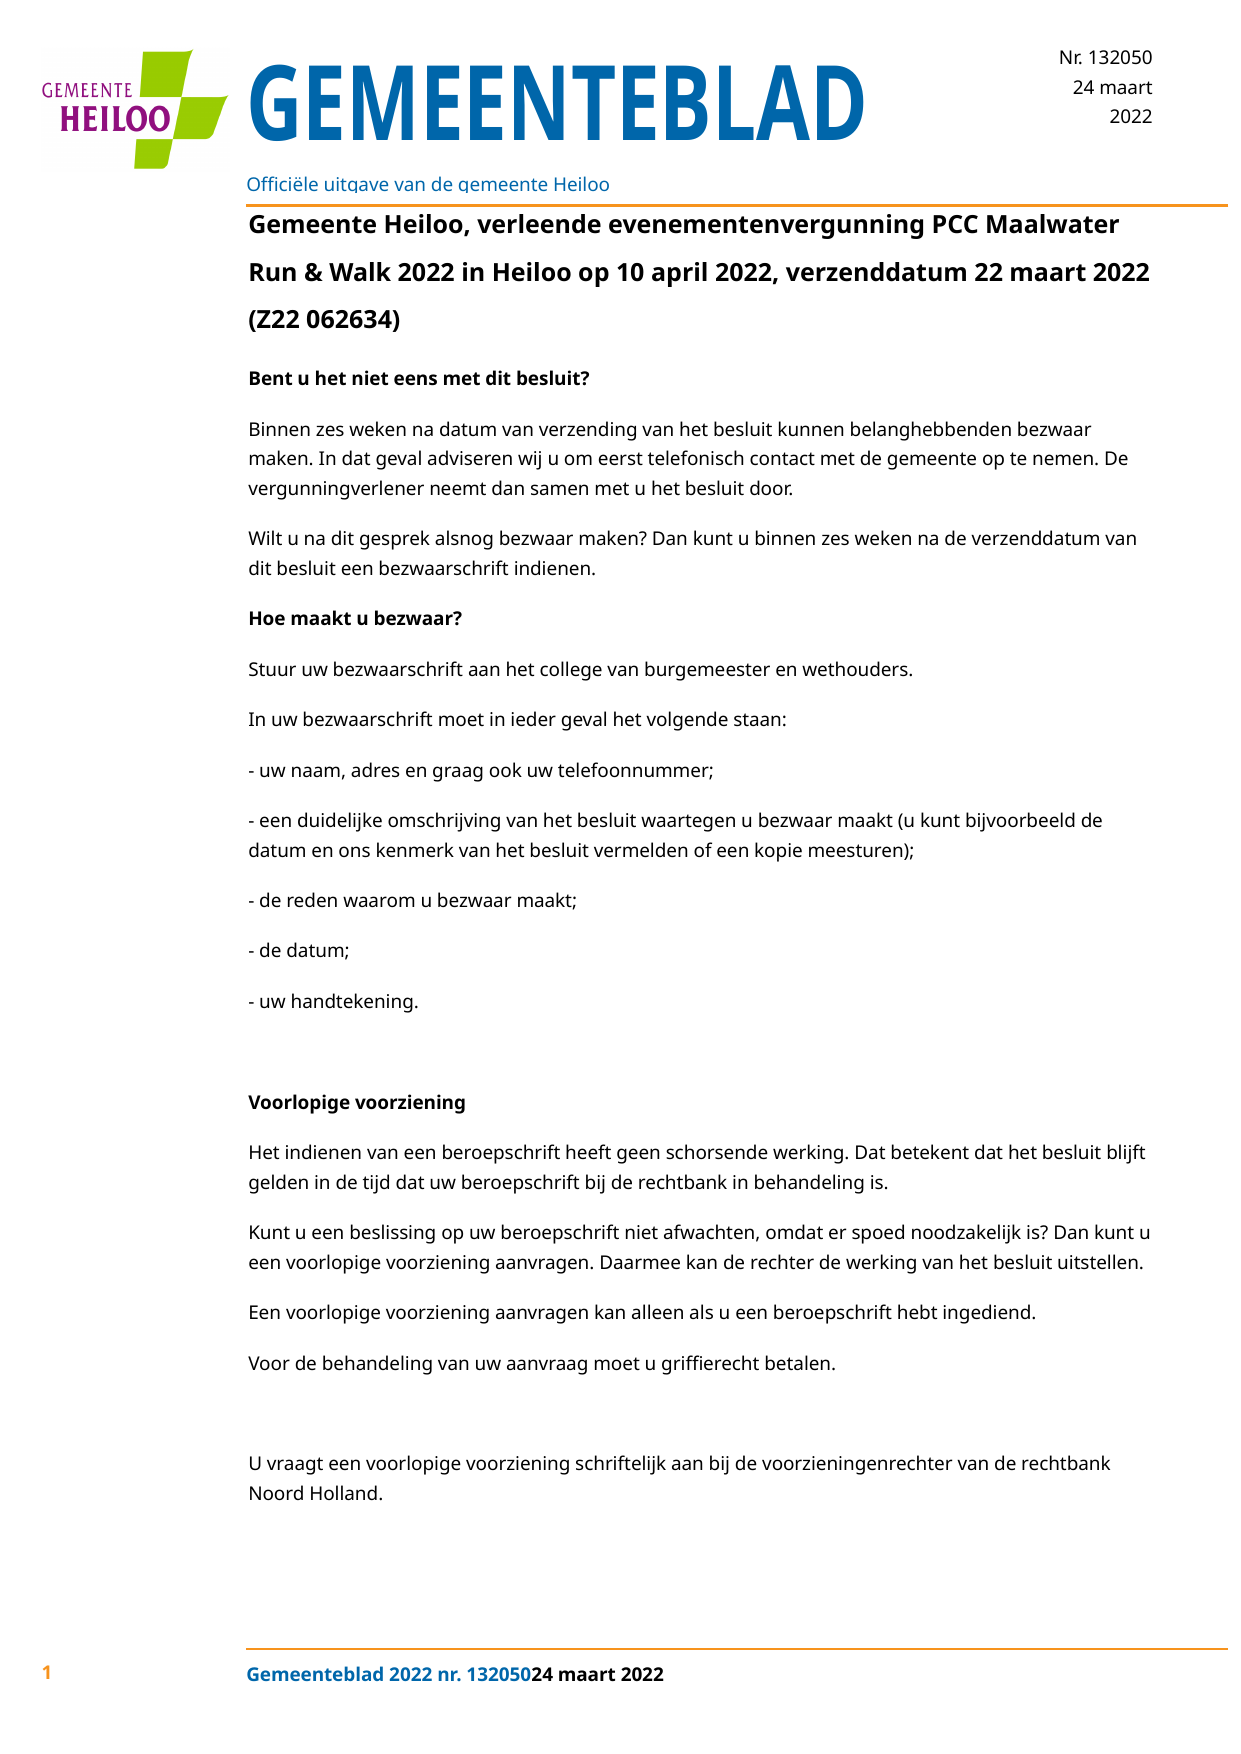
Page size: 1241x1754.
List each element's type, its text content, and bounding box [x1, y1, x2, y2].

text - een duidelijke omschrijving van het besluit waartegen u bezwaar maakt (u kunt bijvoorbeeld de datum en ons kenmerk van het besluit vermelden of een kopie meesturen); [248, 807, 1152, 862]
text Voorlopige voorziening [248, 1089, 1152, 1114]
text U vraagt een voorlopige voorziening schriftelijk aan bij de voorzieningenrechter van de rechtbank Noord Holland. [248, 1451, 1152, 1506]
text Binnen zes weken na datum van verzending van het besluit kunnen belanghebbenden bezwaar maken. In dat geval adviseren wij u om eerst telefonisch contact met de gemeente op te nemen. De vergunningverlener neemt dan samen met u het besluit door. [248, 416, 1152, 501]
text - uw naam, adres en graag ook uw telefoonnummer; [248, 757, 1152, 782]
text Voor de behandeling van uw aanvraag moet u griffierecht betalen. [248, 1350, 1152, 1375]
text Een voorlopige voorziening aanvragen kan alleen als u een beroepschrift hebt ingediend. [248, 1299, 1152, 1325]
picture [41, 47, 231, 172]
text Kunt u een beslissing op uw beroepschrift niet afwachten, omdat er spoed noodzakelijk is? Dan kunt u een voorlopige voorziening aanvragen. Daarmee kan de rechter de werking van het besluit uitstellen. [248, 1219, 1152, 1274]
text Bent u het niet eens met dit besluit? [248, 366, 1152, 391]
text - de datum; [248, 938, 1152, 963]
text Wilt u na dit gesprek alsnog bezwaar maken? Dan kunt u binnen zes weken na de verzenddatum van dit besluit een bezwaarschrift indienen. [248, 526, 1152, 581]
text Het indienen van een beroepschrift heeft geen schorsende werking. Dat betekent dat het besluit blijft gelden in de tijd dat uw beroepschrift bij de rechtbank in behandeling is. [248, 1139, 1152, 1194]
text Hoe maakt u bezwaar? [248, 606, 1152, 631]
text - uw handtekening. [248, 988, 1152, 1014]
text Stuur uw bezwaarschrift aan het college van burgemeester en wethouders. [248, 656, 1152, 682]
text - de reden waarom u bezwaar maakt; [248, 887, 1152, 913]
text Gemeente Heiloo, verleende evenementenvergunning PCC Maalwater Run & Walk 2022 in Heiloo op 10 april 2022, verzenddatum 22 maart 2022 (Z22 062634) [248, 207, 1152, 336]
text In uw bezwaarschrift moet in ieder geval het volgende staan: [248, 706, 1152, 732]
